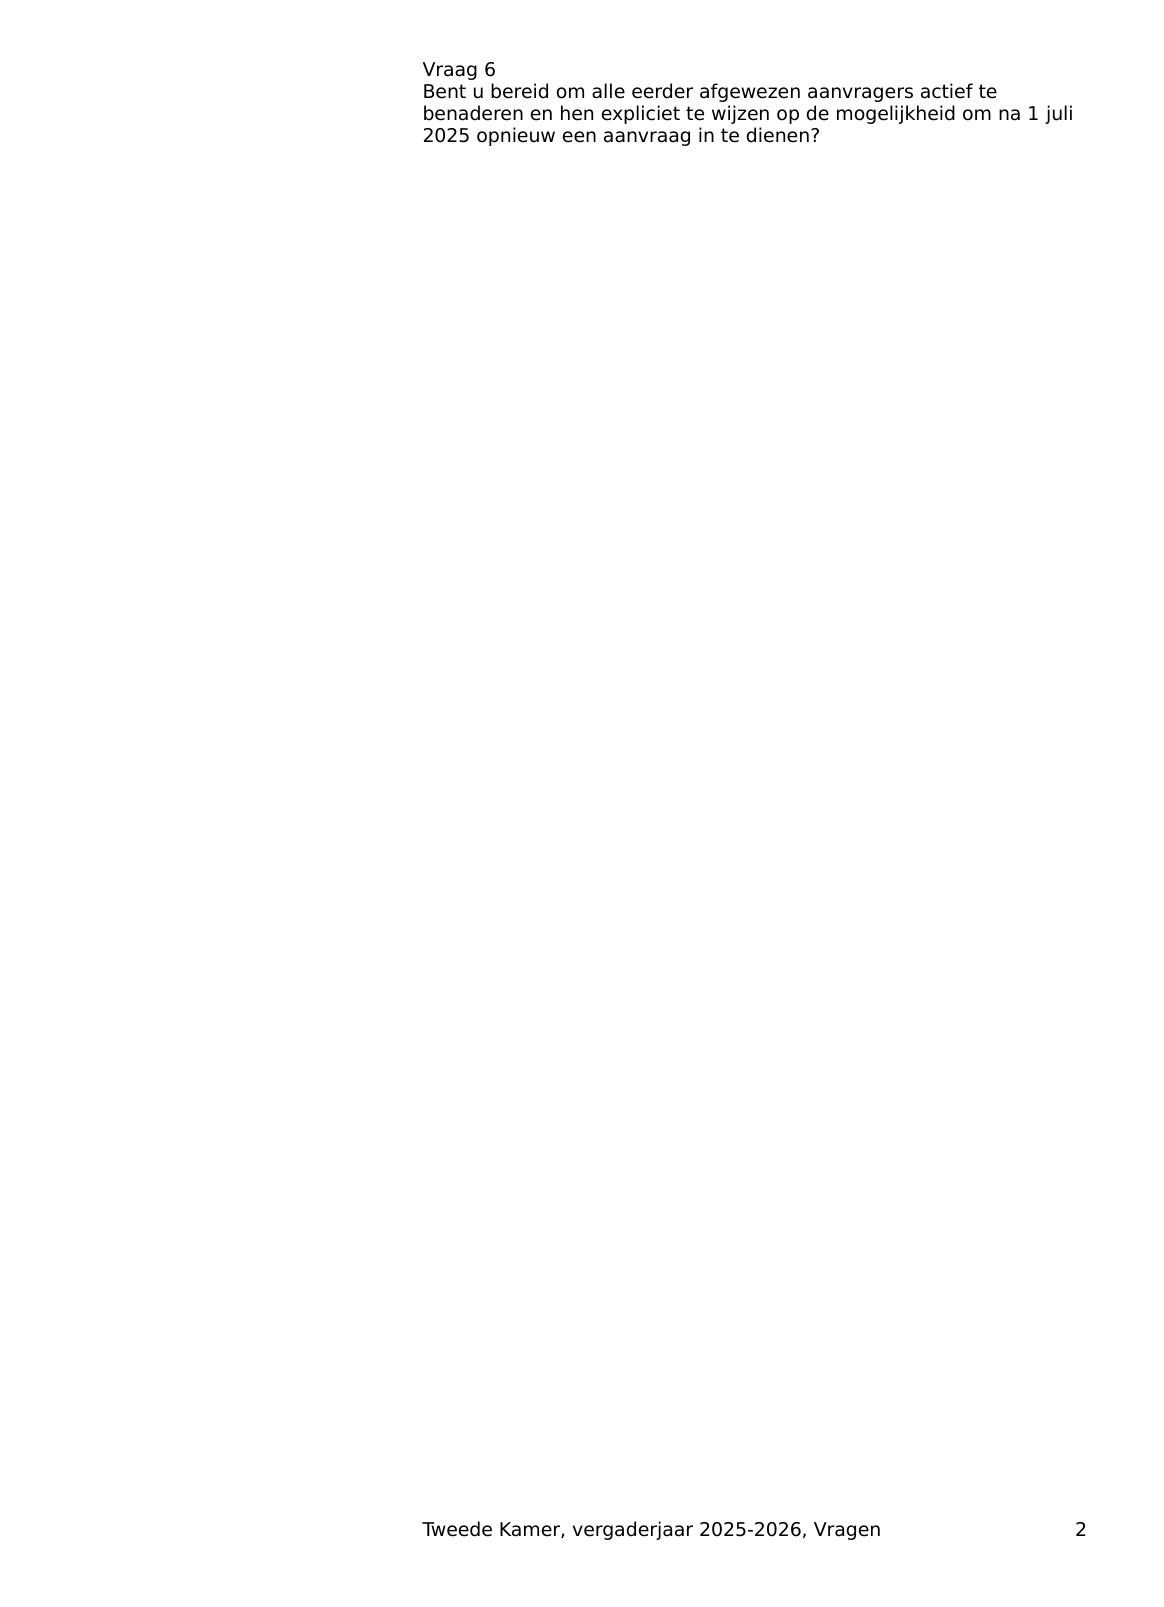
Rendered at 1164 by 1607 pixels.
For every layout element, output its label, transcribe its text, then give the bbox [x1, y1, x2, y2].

text Bent u bereid om alle eerder afgewezen aanvragers actief te benaderen en hen expliciet te wijzen op de mogelijkheid om na 1 juli 2025 opnieuw een aanvraag in te dienen? [422, 81, 1087, 147]
text Vraag 6 [422, 59, 1087, 81]
